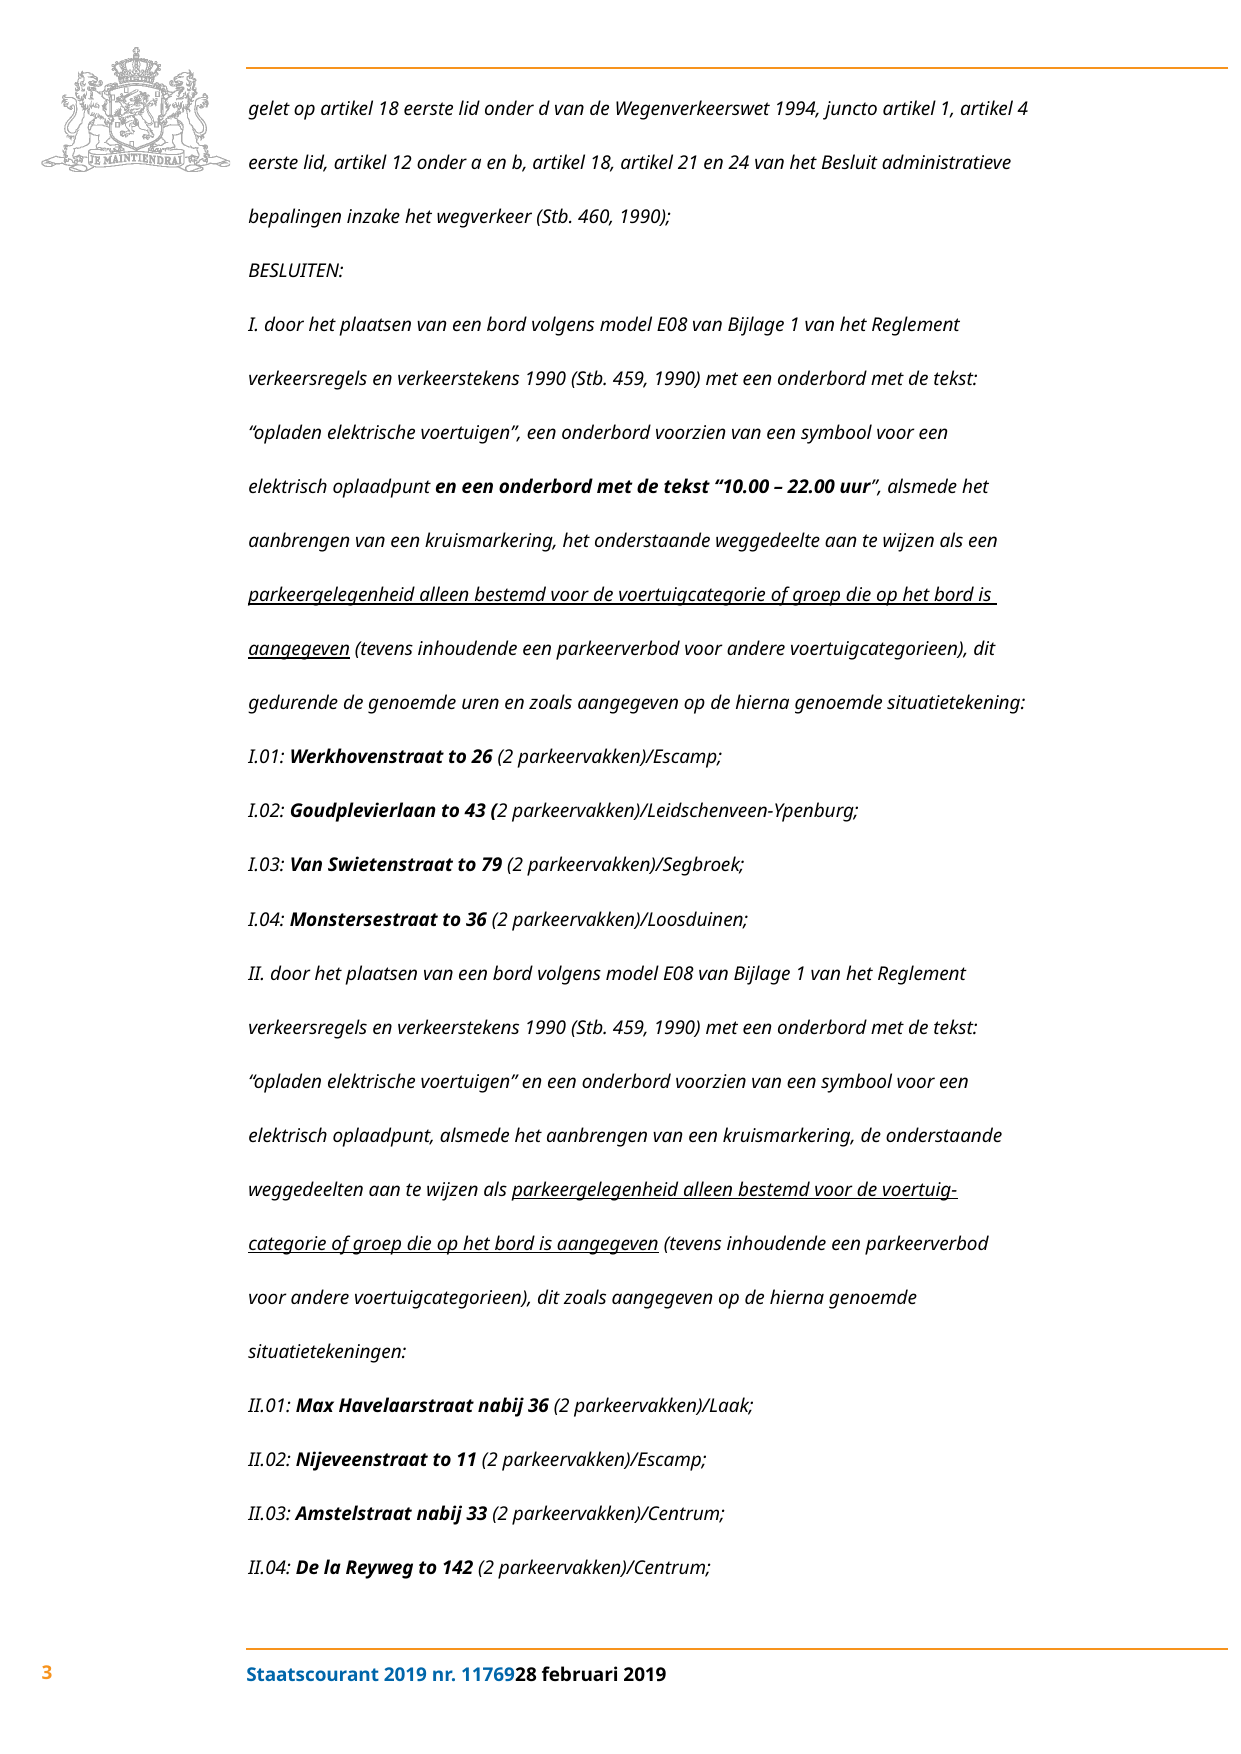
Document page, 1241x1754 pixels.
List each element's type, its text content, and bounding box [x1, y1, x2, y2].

text “opladen elektrische voertuigen”, een onderbord voorzien van een symbool voor een [248, 419, 1152, 445]
text gelet op artikel 18 eerste lid onder d van de Wegenverkeerswet 1994, juncto artikel 1, artikel 4 [248, 95, 1152, 121]
text I.01: Werkhovenstraat to 26 (2 parkeervakken)/Escamp; [248, 743, 1152, 769]
text gedurende de genoemde uren en zoals aangegeven op de hierna genoemde situatietekening: [248, 689, 1152, 715]
text voor andere voertuigcategorieen), dit zoals aangegeven op de hierna genoemde [248, 1284, 1152, 1310]
text bepalingen inzake het wegverkeer (Stb. 460, 1990); [248, 203, 1152, 229]
text I.04: Monstersestraat to 36 (2 parkeervakken)/Loosduinen; [248, 906, 1152, 931]
text verkeersregels en verkeerstekens 1990 (Stb. 459, 1990) met een onderbord met de tekst: [248, 1014, 1152, 1039]
text BESLUITEN: [248, 257, 1152, 283]
text eerste lid, artikel 12 onder a en b, artikel 18, artikel 21 en 24 van het Besluit administratieve [248, 149, 1152, 174]
text parkeergelegenheid alleen bestemd voor de voertuigcategorie of groep die op het bord is [248, 581, 1152, 607]
text I.02: Goudplevierlaan to 43 (2 parkeervakken)/Leidschenveen-Ypenburg; [248, 798, 1152, 823]
text verkeersregels en verkeerstekens 1990 (Stb. 459, 1990) met een onderbord met de tekst: [248, 365, 1152, 391]
text “opladen elektrische voertuigen” en een onderbord voorzien van een symbool voor een [248, 1068, 1152, 1094]
text II.03: Amstelstraat nabij 33 (2 parkeervakken)/Centrum; [248, 1500, 1152, 1526]
text weggedeelten aan te wijzen als parkeergelegenheid alleen bestemd voor de voertuig- [248, 1176, 1152, 1202]
text situatietekeningen: [248, 1338, 1152, 1364]
text elektrisch oplaadpunt en een onderbord met de tekst “10.00 – 22.00 uur”, alsmede het [248, 473, 1152, 499]
text categorie of groep die op het bord is aangegeven (tevens inhoudende een parkeerverbod [248, 1230, 1152, 1256]
text I.03: Van Swietenstraat to 79 (2 parkeervakken)/Segbroek; [248, 852, 1152, 877]
text aangegeven (tevens inhoudende een parkeerverbod voor andere voertuigcategorieen), dit [248, 635, 1152, 661]
text aanbrengen van een kruismarkering, het onderstaande weggedeelte aan te wijzen als een [248, 527, 1152, 553]
text elektrisch oplaadpunt, alsmede het aanbrengen van een kruismarkering, de onderstaande [248, 1122, 1152, 1148]
text I. door het plaatsen van een bord volgens model E08 van Bijlage 1 van het Reglement [248, 311, 1152, 337]
text II. door het plaatsen van een bord volgens model E08 van Bijlage 1 van het Reglement [248, 960, 1152, 986]
text II.04: De la Reyweg to 142 (2 parkeervakken)/Centrum; [248, 1554, 1152, 1580]
text II.02: Nijeveenstraat to 11 (2 parkeervakken)/Escamp; [248, 1446, 1152, 1472]
text II.01: Max Havelaarstraat nabij 36 (2 parkeervakken)/Laak; [248, 1392, 1152, 1418]
picture [41, 47, 231, 172]
